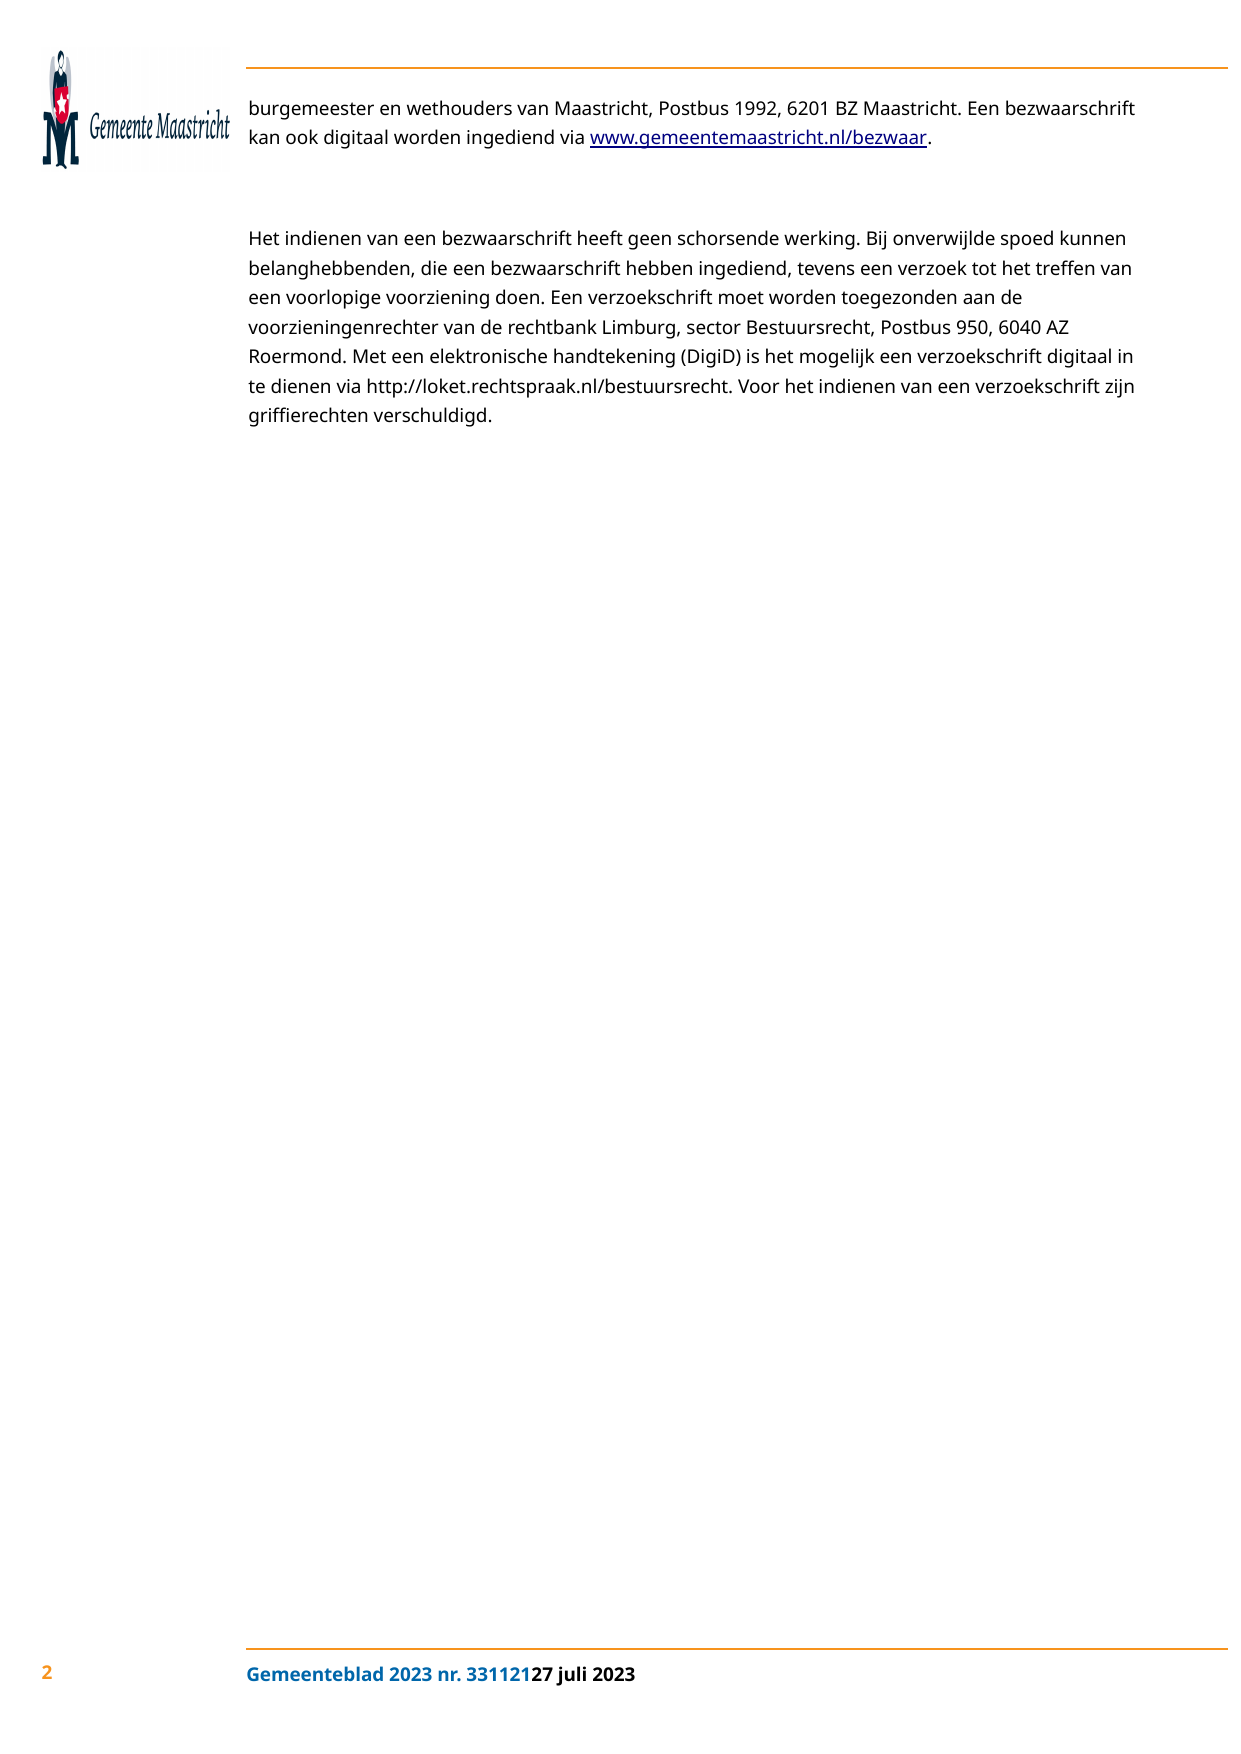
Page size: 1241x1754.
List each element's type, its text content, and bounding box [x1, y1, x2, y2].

text burgemeester en wethouders van Maastricht, Postbus 1992, 6201 BZ Maastricht. Een bezwaarschrift kan ook digitaal worden ingediend via www.gemeentemaastricht.nl/bezwaar. [248, 95, 1152, 150]
picture [41, 47, 231, 172]
text Het indienen van een bezwaarschrift heeft geen schorsende werking. Bij onverwijlde spoed kunnen belanghebbenden, die een bezwaarschrift hebben ingediend, tevens een verzoek tot het treffen van een voorlopige voorziening doen. Een verzoekschrift moet worden toegezonden aan de voorzieningenrechter van de rechtbank Limburg, sector Bestuursrecht, Postbus 950, 6040 AZ Roermond. Met een elektronische handtekening (DigiD) is het mogelijk een verzoekschrift digitaal in te dienen via http://loket.rechtspraak.nl/bestuursrecht. Voor het indienen van een verzoekschrift zijn griffierechten verschuldigd. [248, 225, 1152, 428]
